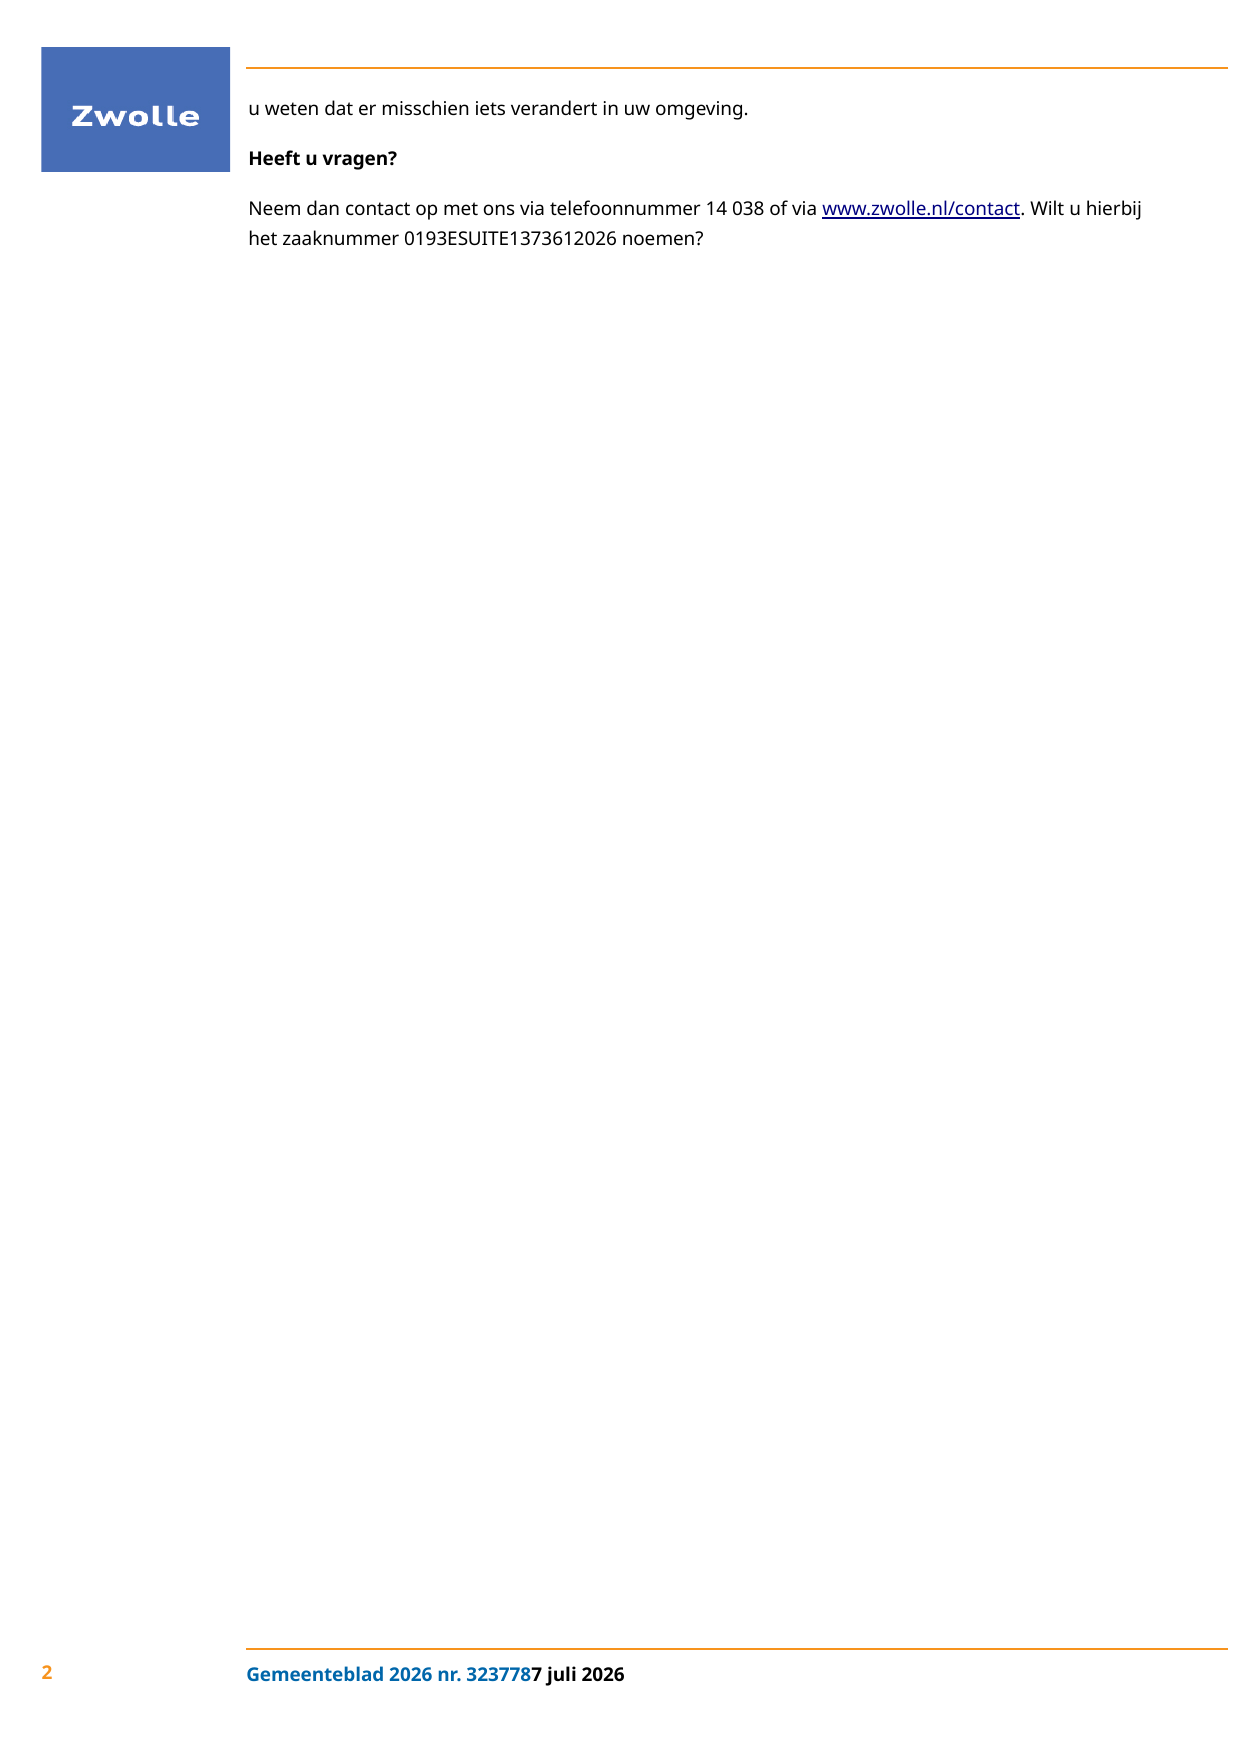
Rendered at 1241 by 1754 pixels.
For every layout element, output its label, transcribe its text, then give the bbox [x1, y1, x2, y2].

text Neem dan contact op met ons via telefoonnummer 14 038 of via www.zwolle.nl/contact. Wilt u hierbij het zaaknummer 0193ESUITE1373612026 noemen? [248, 196, 1152, 251]
text Heeft u vragen? [248, 145, 1152, 171]
text u weten dat er misschien iets verandert in uw omgeving. [248, 95, 1152, 121]
picture [41, 47, 231, 172]
